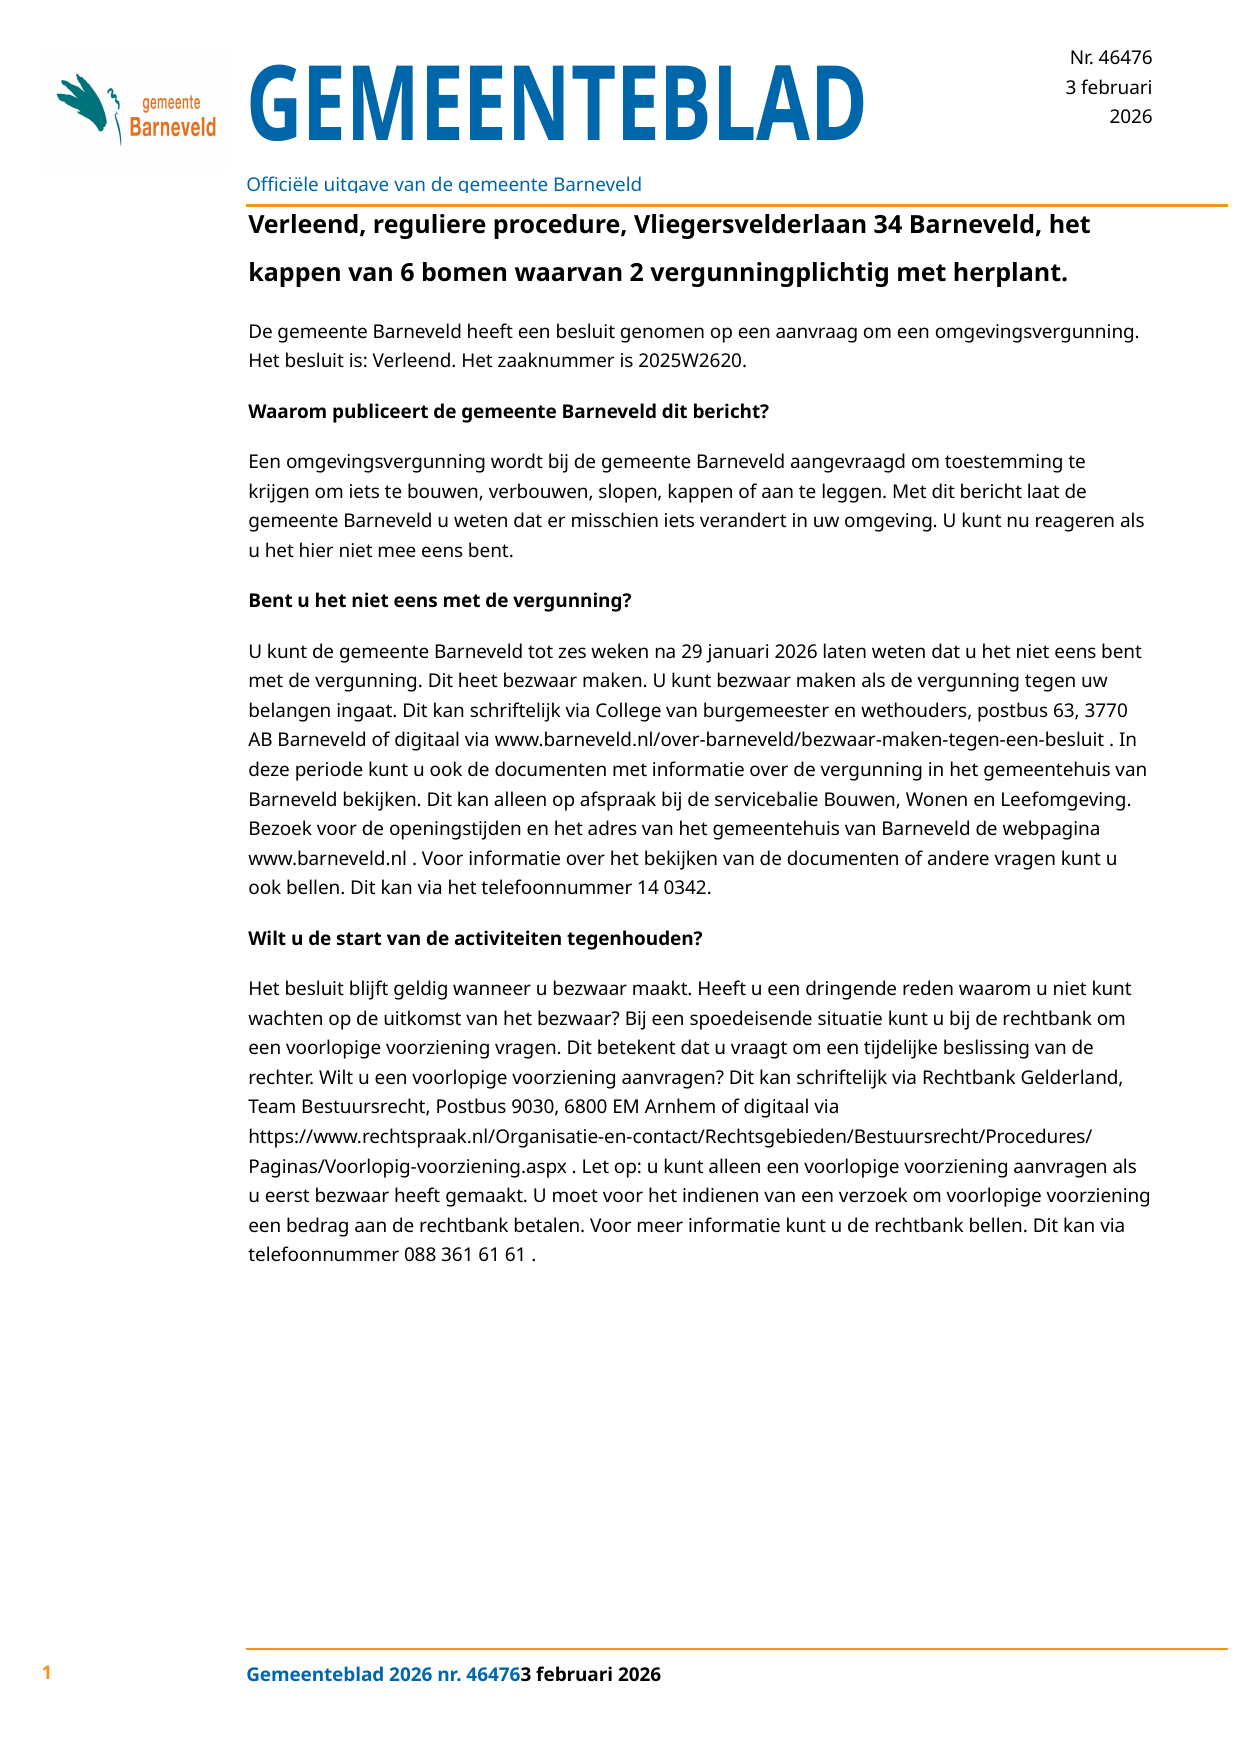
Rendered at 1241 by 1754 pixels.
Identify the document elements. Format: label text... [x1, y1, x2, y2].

text Waarom publiceert de gemeente Barneveld dit bericht? [248, 398, 1152, 424]
text Bent u het niet eens met de vergunning? [248, 587, 1152, 613]
text Wilt u de start van de activiteiten tegenhouden? [248, 925, 1152, 951]
text U kunt de gemeente Barneveld tot zes weken na 29 januari 2026 laten weten dat u het niet eens bent met de vergunning. Dit heet bezwaar maken. U kunt bezwaar maken als de vergunning tegen uw belangen ingaat. Dit kan schriftelijk via College van burgemeester en wethouders, postbus 63, 3770 AB Barneveld of digitaal via www.barneveld.nl/over-barneveld/bezwaar-maken-tegen-een-besluit . In deze periode kunt u ook de documenten met informatie over de vergunning in het gemeentehuis van Barneveld bekijken. Dit kan alleen op afspraak bij de servicebalie Bouwen, Wonen en Leefomgeving. Bezoek voor de openingstijden en het adres van het gemeentehuis van Barneveld de webpagina www.barneveld.nl . Voor informatie over het bekijken van de documenten of andere vragen kunt u ook bellen. Dit kan via het telefoonnummer 14 0342. [248, 638, 1152, 900]
text Het besluit blijft geldig wanneer u bezwaar maakt. Heeft u een dringende reden waarom u niet kunt wachten op de uitkomst van het bezwaar? Bij een spoedeisende situatie kunt u bij de rechtbank om een voorlopige voorziening vragen. Dit betekent dat u vraagt om een tijdelijke beslissing van de rechter. Wilt u een voorlopige voorziening aanvragen? Dit kan schriftelijk via Rechtbank Gelderland, Team Bestuursrecht, Postbus 9030, 6800 EM Arnhem of digitaal via https://www.rechtspraak.nl/Organisatie-en-contact/Rechtsgebieden/Bestuursrecht/Procedures/Paginas/Voorlopig-voorziening.aspx . Let op: u kunt alleen een voorlopige voorziening aanvragen als u eerst bezwaar heeft gemaakt. U moet voor het indienen van een verzoek om voorlopige voorziening een bedrag aan de rechtbank betalen. Voor meer informatie kunt u de rechtbank bellen. Dit kan via telefoonnummer 088 361 61 61 . [248, 975, 1152, 1267]
text Verleend, reguliere procedure, Vliegersvelderlaan 34 Barneveld, het kappen van 6 bomen waarvan 2 vergunningplichtig met herplant. [248, 207, 1152, 288]
picture [41, 47, 231, 172]
text De gemeente Barneveld heeft een besluit genomen op een aanvraag om een omgevingsvergunning. Het besluit is: Verleend. Het zaaknummer is 2025W2620. [248, 318, 1152, 373]
text Een omgevingsvergunning wordt bij de gemeente Barneveld aangevraagd om toestemming te krijgen om iets te bouwen, verbouwen, slopen, kappen of aan te leggen. Met dit bericht laat de gemeente Barneveld u weten dat er misschien iets verandert in uw omgeving. U kunt nu reageren als u het hier niet mee eens bent. [248, 448, 1152, 563]
